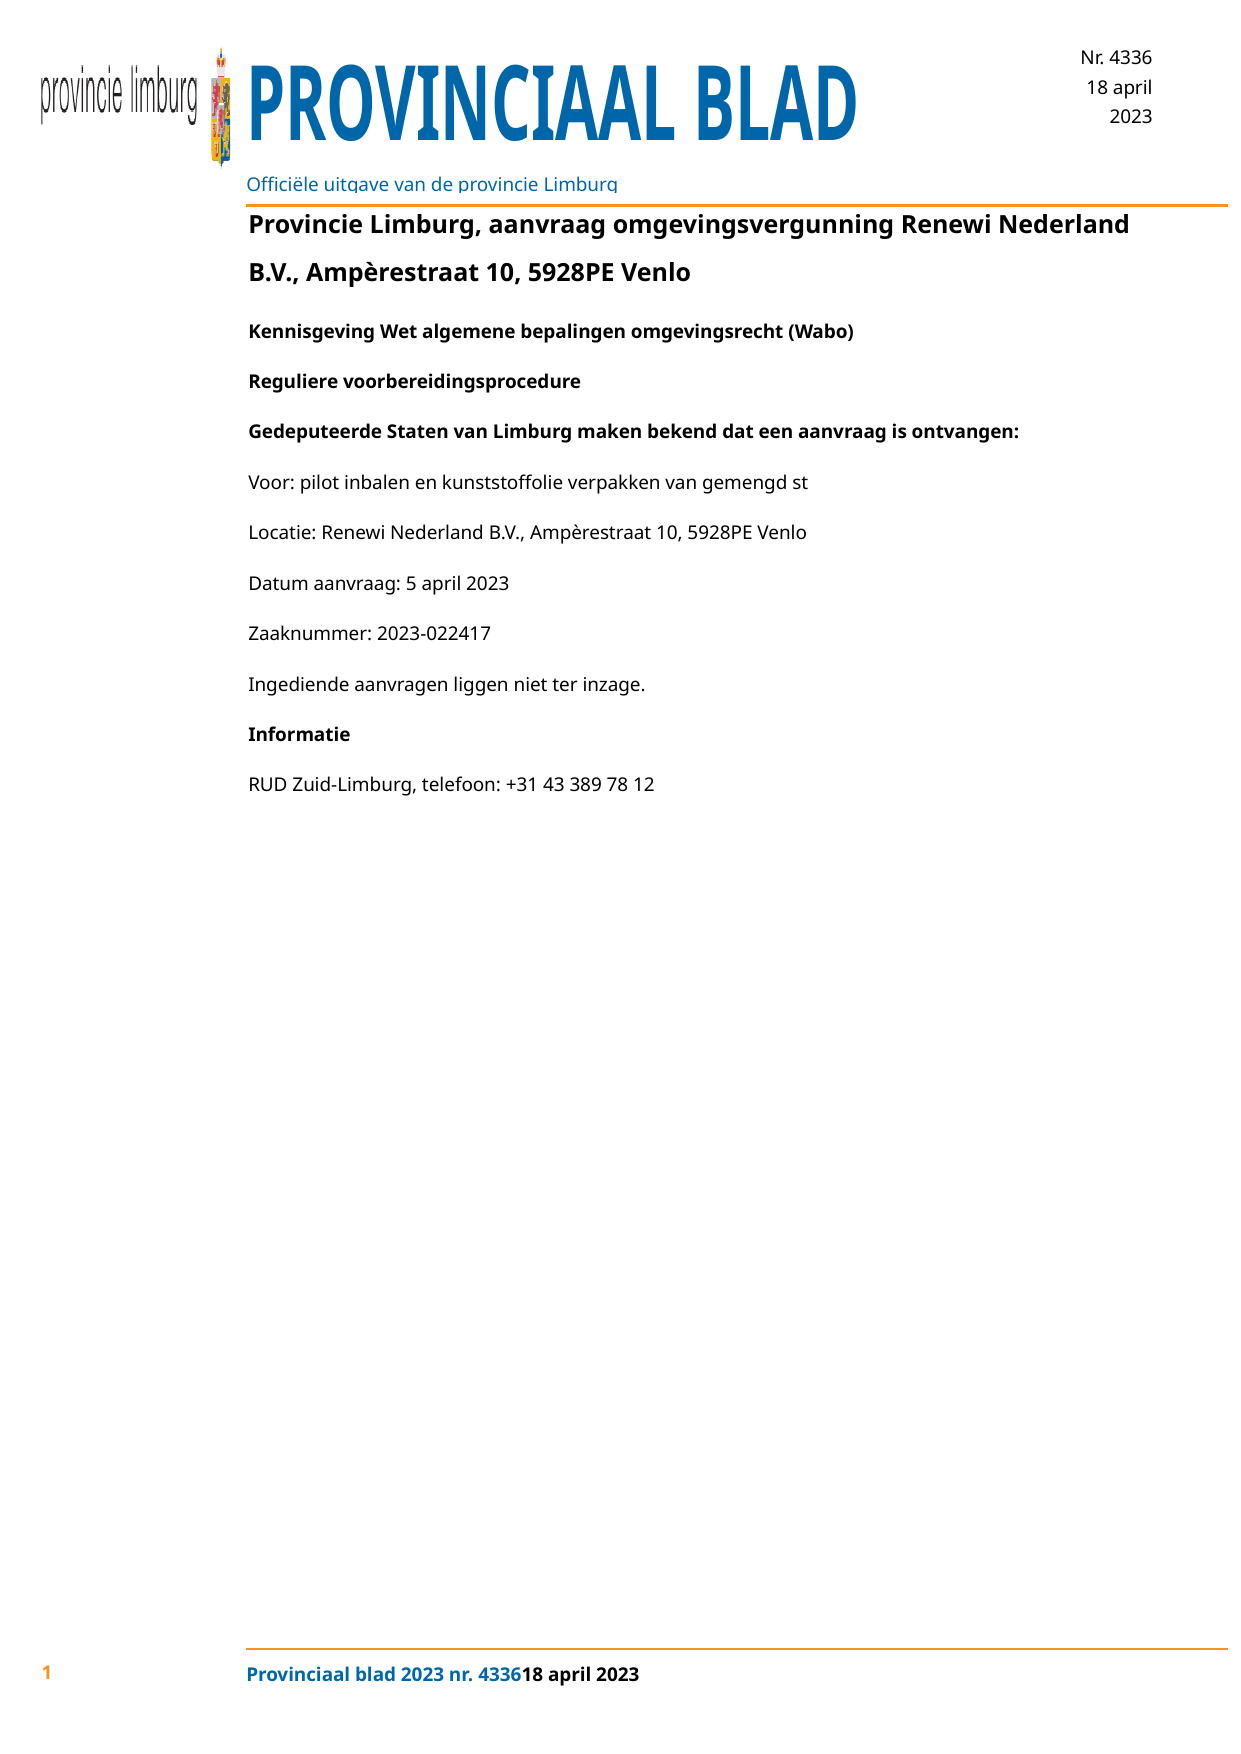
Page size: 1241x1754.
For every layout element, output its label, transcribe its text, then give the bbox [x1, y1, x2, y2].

text Datum aanvraag: 5 april 2023 [248, 570, 1152, 596]
text Kennisgeving Wet algemene bepalingen omgevingsrecht (Wabo) [248, 318, 1152, 344]
text Informatie [248, 721, 1152, 747]
text Reguliere voorbereidingsprocedure [248, 368, 1152, 394]
text Ingediende aanvragen liggen niet ter inzage. [248, 671, 1152, 697]
text Voor: pilot inbalen en kunststoffolie verpakken van gemengd st [248, 469, 1152, 495]
text RUD Zuid-Limburg, telefoon: +31 43 389 78 12 [248, 772, 1152, 797]
text Provincie Limburg, aanvraag omgevingsvergunning Renewi Nederland B.V., Ampèrestraat 10, 5928PE Venlo [248, 207, 1152, 288]
picture [41, 47, 231, 172]
text Zaaknummer: 2023-022417 [248, 620, 1152, 646]
text Locatie: Renewi Nederland B.V., Ampèrestraat 10, 5928PE Venlo [248, 519, 1152, 545]
text Gedeputeerde Staten van Limburg maken bekend dat een aanvraag is ontvangen: [248, 419, 1152, 444]
